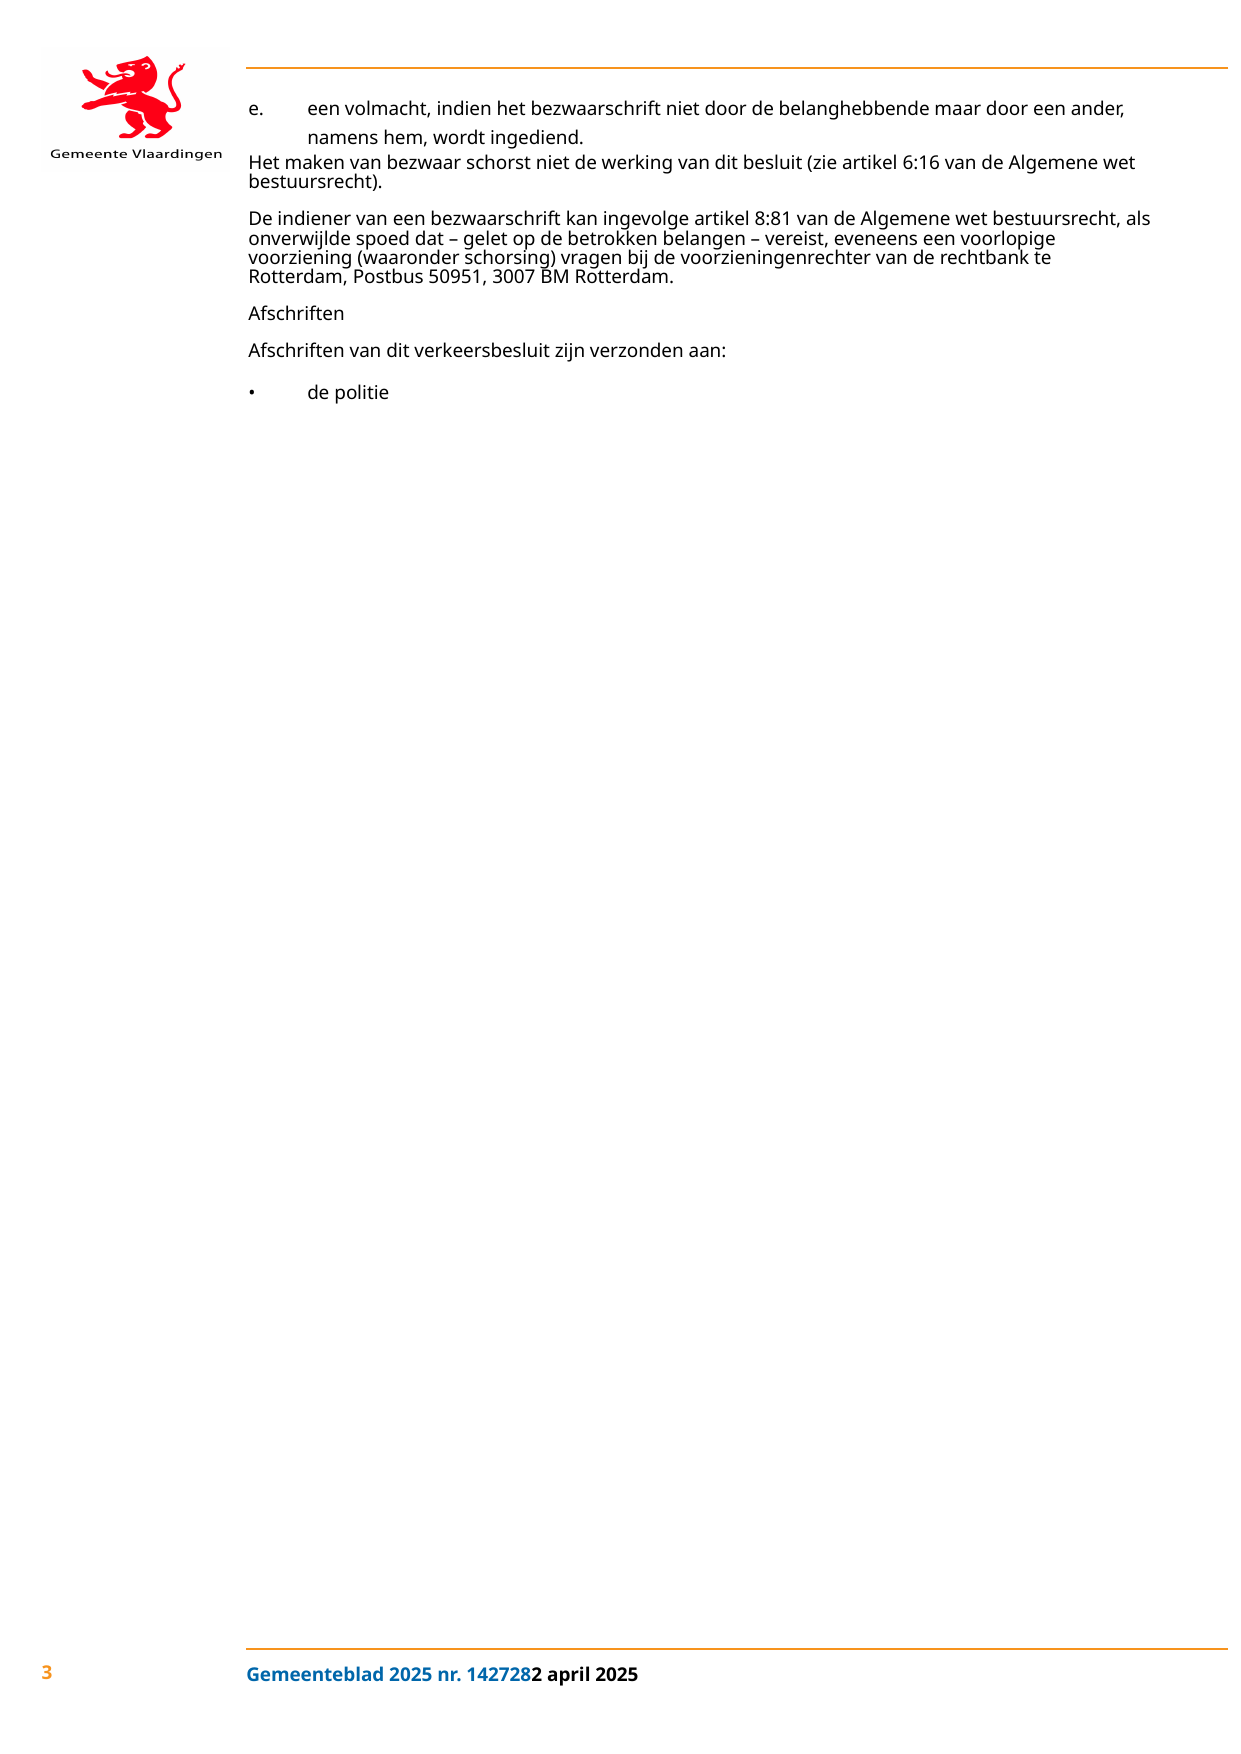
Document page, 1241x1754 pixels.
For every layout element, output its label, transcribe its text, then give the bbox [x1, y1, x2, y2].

text Afschriften [248, 305, 1152, 324]
list de politie [248, 379, 1152, 405]
text Het maken van bezwaar schorst niet de werking van dit besluit (zie artikel 6:16 van de Algemene wet bestuursrecht). [248, 154, 1152, 192]
text De indiener van een bezwaarschrift kan ingevolge artikel 8:81 van de Algemene wet bestuursrecht, als onverwijlde spoed dat – gelet op de betrokken belangen – vereist, eveneens een voorlopige voorziening (waaronder schorsing) vragen bij de voorzieningenrechter van de rechtbank te Rotterdam, Postbus 50951, 3007 BM Rotterdam. [248, 210, 1152, 287]
text Afschriften van dit verkeersbesluit zijn verzonden aan: [248, 342, 1152, 361]
list een volmacht, indien het bezwaarschrift niet door de belanghebbende maar door een ander, namens hem, wordt ingediend. [248, 95, 1152, 150]
picture [41, 47, 231, 172]
